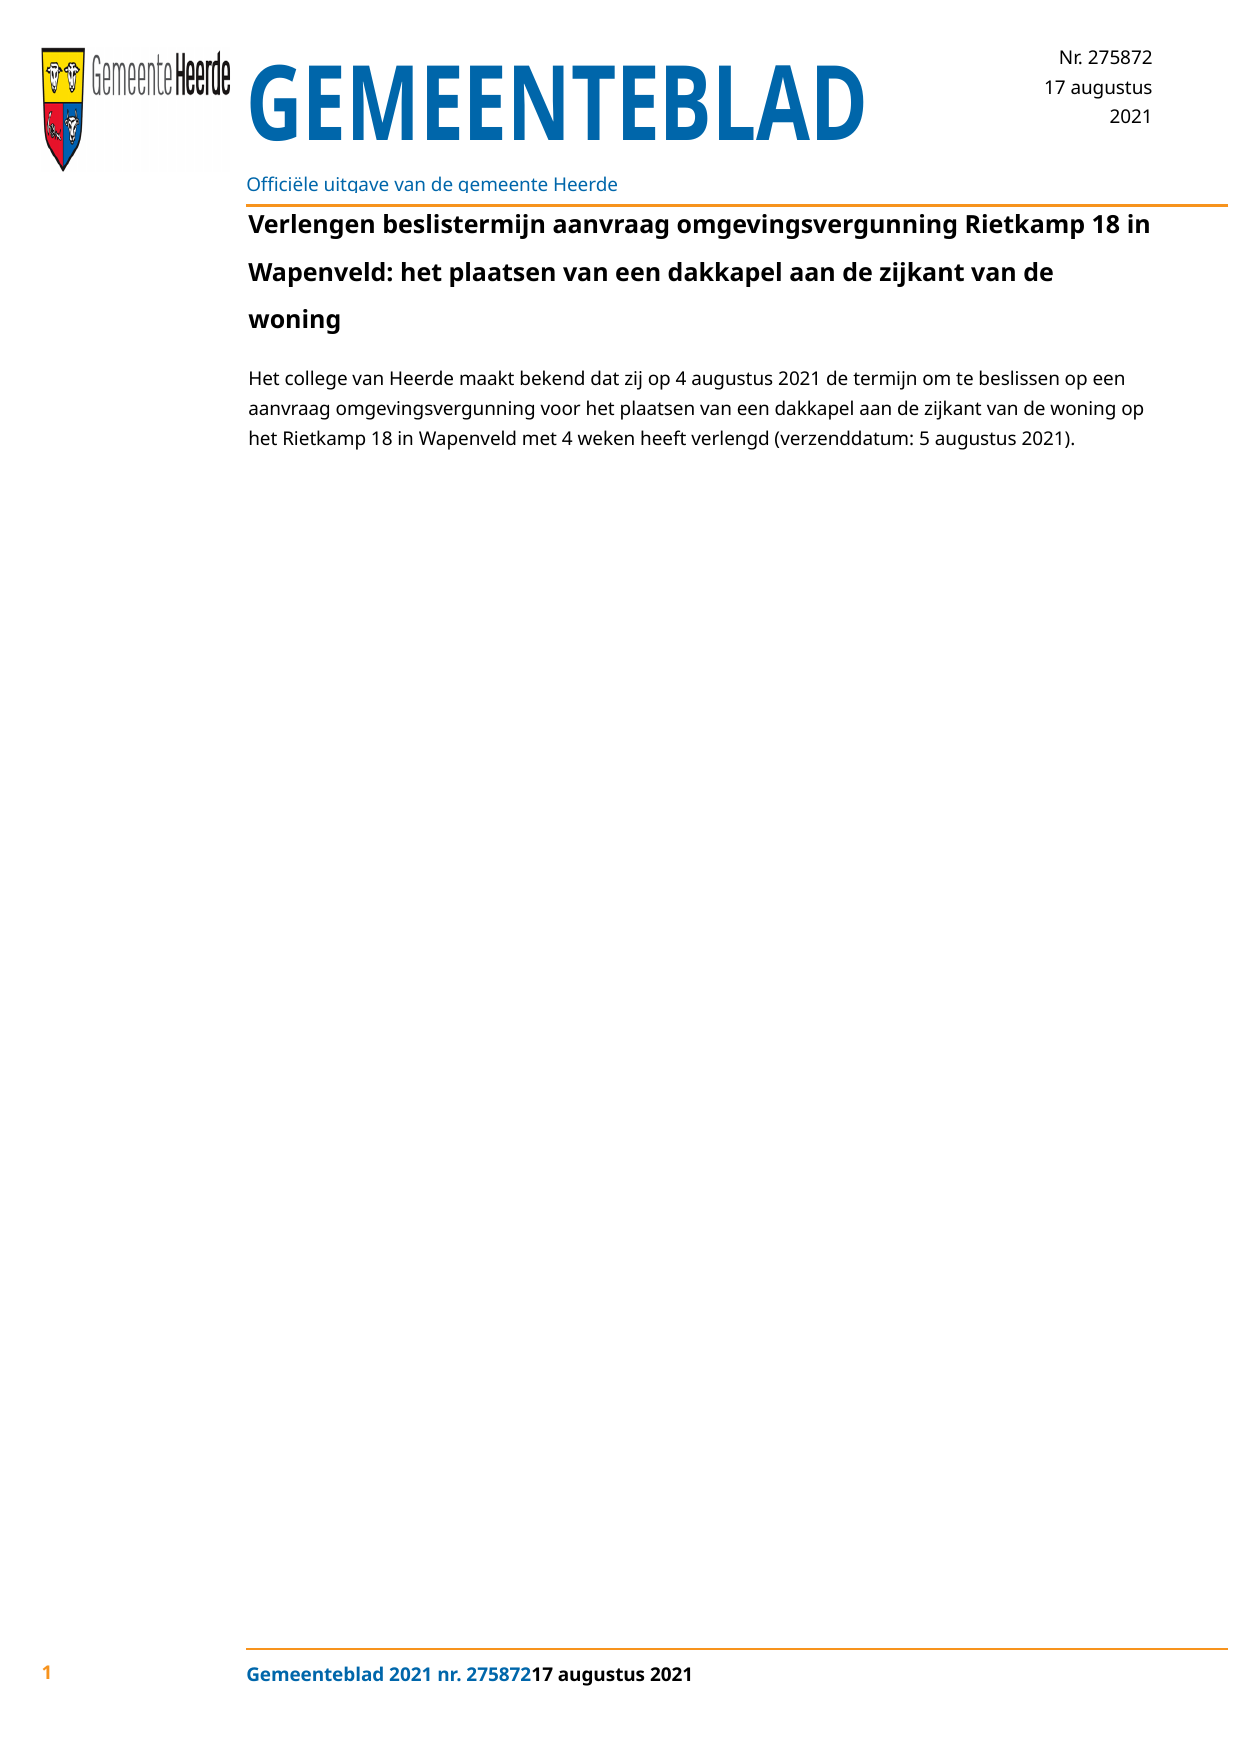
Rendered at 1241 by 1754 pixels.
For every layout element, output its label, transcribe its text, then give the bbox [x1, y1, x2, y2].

text Het college van Heerde maakt bekend dat zij op 4 augustus 2021 de termijn om te beslissen op een aanvraag omgevingsvergunning voor het plaatsen van een dakkapel aan de zijkant van de woning op het Rietkamp 18 in Wapenveld met 4 weken heeft verlengd (verzenddatum: 5 augustus 2021). [248, 366, 1152, 450]
text Verlengen beslistermijn aanvraag omgevingsvergunning Rietkamp 18 in Wapenveld: het plaatsen van een dakkapel aan de zijkant van de woning [248, 207, 1152, 336]
picture [41, 47, 231, 172]
